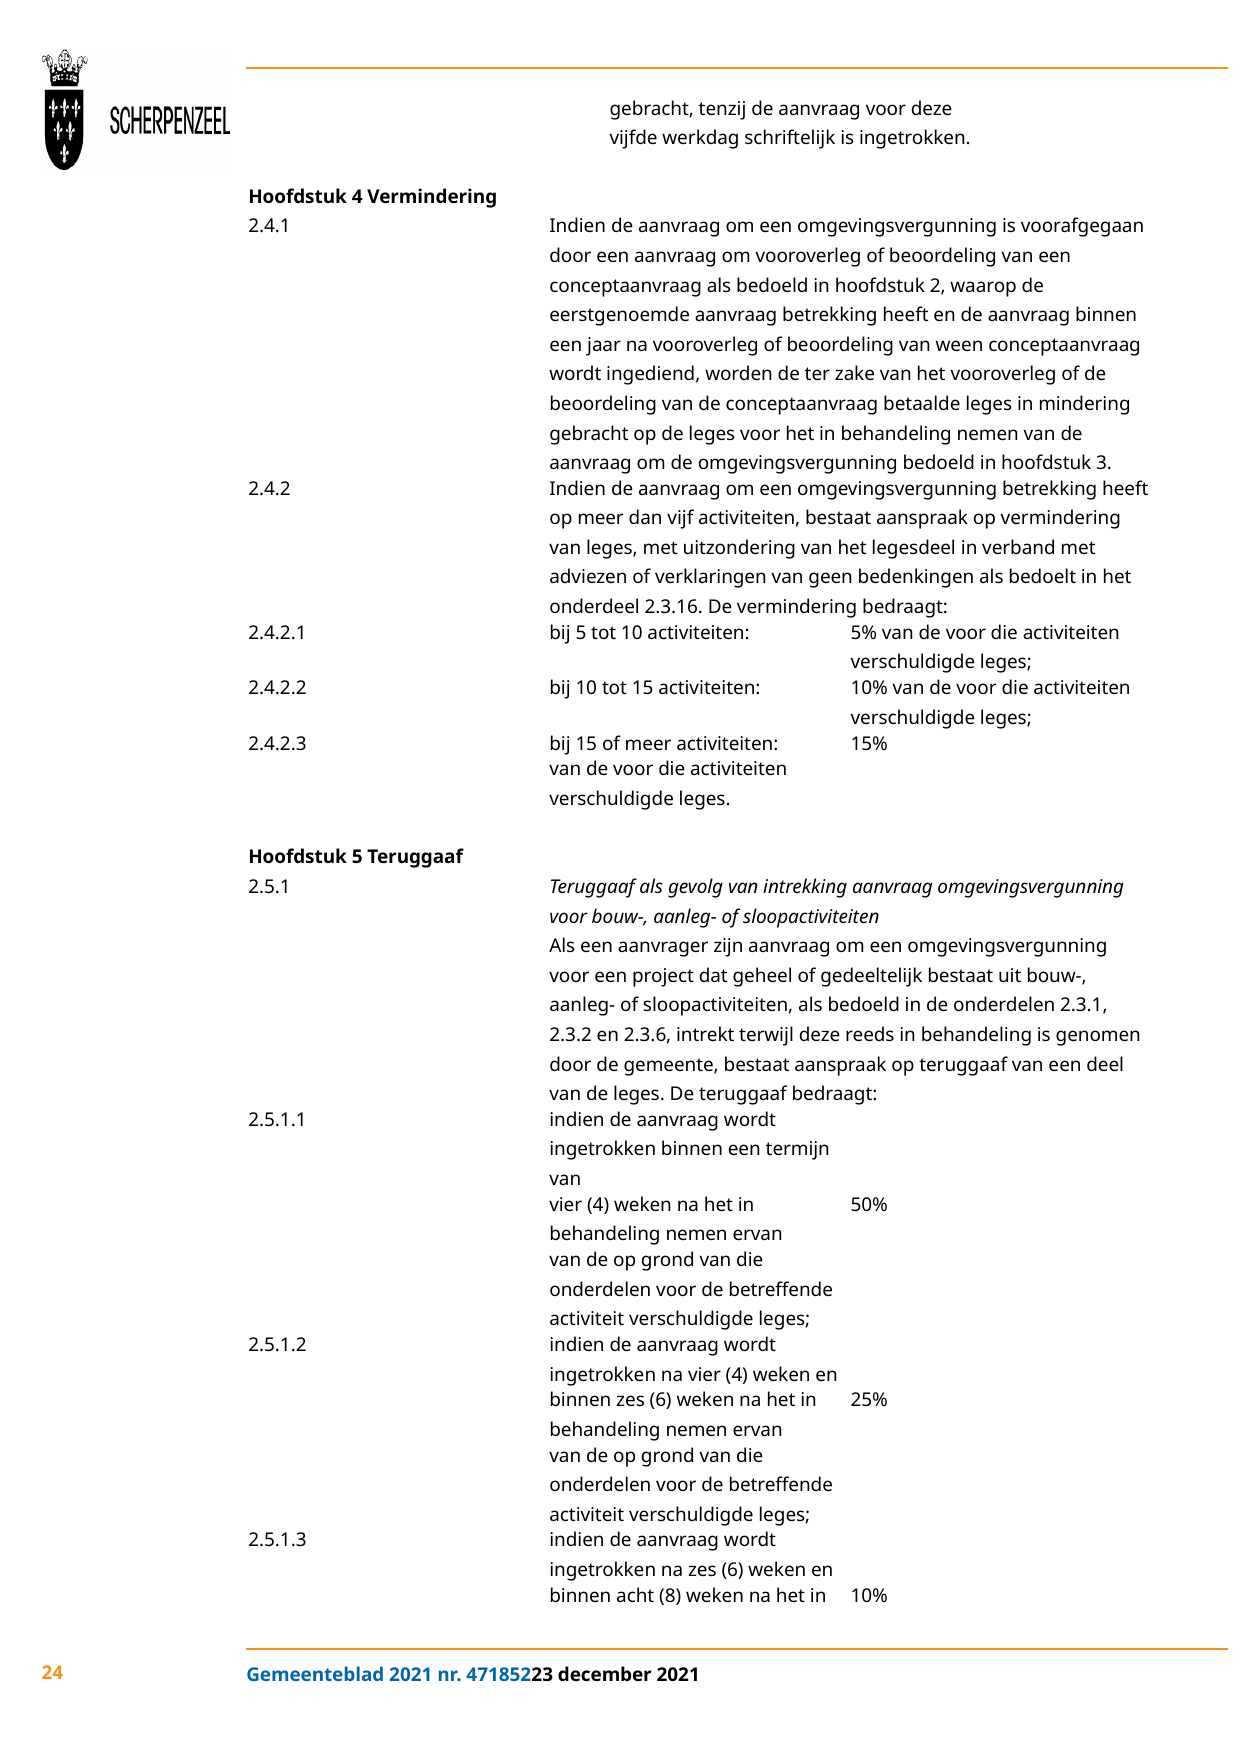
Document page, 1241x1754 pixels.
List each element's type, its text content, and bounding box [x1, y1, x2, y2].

table_cell vier (4) weken na het in behandeling nemen ervan [549, 1191, 850, 1246]
table_cell Indien de aanvraag om een omgevingsvergunning betrekking heeft op meer dan vijf activiteiten, bestaat aanspraak op vermindering van leges, met uitzondering van het legesdeel in verband met adviezen of verklaringen van geen bedenkingen als bedoelt in het onderdeel 2.3.16. De vermindering bedraagt: [549, 475, 1152, 619]
table_cell van de voor die activiteiten verschuldigde leges. [549, 755, 850, 811]
table_cell 2.5.1.2 [248, 1331, 549, 1386]
table_cell bij 15 of meer activiteiten: [549, 730, 850, 755]
table_cell 10% [850, 1582, 1152, 1608]
table_cell 2.5.1.3 [248, 1527, 549, 1582]
table_cell 10% van de voor die activiteiten verschuldigde leges; [850, 674, 1152, 730]
table_cell 2.4.2.3 [248, 730, 549, 755]
table_cell [850, 1106, 1152, 1191]
table_cell indien de aanvraag wordt ingetrokken binnen een termijn van [549, 1106, 850, 1191]
table_cell binnen acht (8) weken na het in [549, 1582, 850, 1608]
table_header Indien de aanvraag om een omgevingsvergunning is voorafgegaan door een aanvraag om vooroverleg of beoordeling van een conceptaanvraag als bedoeld in hoofdstuk 2, waarop de eerstgenoemde aanvraag betrekking heeft en de aanvraag binnen een jaar na vooroverleg of beoordeling van ween conceptaanvraag wordt ingediend, worden de ter zake van het vooroverleg of de beoordeling van de conceptaanvraag betaalde leges in mindering gebracht op de leges voor het in behandeling nemen van de aanvraag om de omgevingsvergunning bedoeld in hoofdstuk 3. [549, 213, 1152, 475]
table_cell [248, 1582, 549, 1608]
table_cell 2.4.2.2 [248, 674, 549, 730]
table_cell indien de aanvraag wordt ingetrokken na vier (4) weken en [549, 1331, 850, 1386]
table_cell [971, 95, 1152, 150]
table_cell bij 10 tot 15 activiteiten: [549, 674, 850, 730]
table_cell 2.5.1.1 [248, 1106, 549, 1191]
table_cell [850, 1442, 1152, 1527]
table_cell [429, 95, 609, 150]
table_cell 2.4.2 [248, 475, 549, 619]
picture [41, 47, 231, 172]
text Hoofdstuk 4 Vermindering [248, 183, 1152, 209]
table_cell 15% [850, 730, 1152, 755]
table_cell 2.4.2.1 [248, 619, 549, 674]
table_cell 5% van de voor die activiteiten verschuldigde leges; [850, 619, 1152, 674]
table_cell 25% [850, 1386, 1152, 1442]
table_cell van de op grond van die onderdelen voor de betreffende activiteit verschuldigde leges; [549, 1442, 850, 1527]
table_cell 50% [850, 1191, 1152, 1246]
table_header 2.4.1 [248, 213, 549, 475]
table_header Teruggaaf als gevolg van intrekking aanvraag omgevingsvergunning voor bouw-, aanleg- of sloopactiviteiten Als een aanvrager zijn aanvraag om een omgevingsvergunning voor een project dat geheel of gedeeltelijk bestaat uit bouw-, aanleg- of sloopactiviteiten, als bedoeld in de onderdelen 2.3.1, 2.3.2 en 2.3.6, intrekt terwijl deze reeds in behandeling is genomen door de gemeente, bestaat aanspraak op teruggaaf van een deel van de leges. De teruggaaf bedraagt: [549, 873, 1152, 1106]
table_cell [850, 755, 1152, 811]
table_cell bij 5 tot 10 activiteiten: [549, 619, 850, 674]
table_cell gebracht, tenzij de aanvraag voor deze vijfde werkdag schriftelijk is ingetrokken. [609, 95, 971, 150]
table_cell [248, 1386, 549, 1442]
table_cell binnen zes (6) weken na het in behandeling nemen ervan [549, 1386, 850, 1442]
table_cell [248, 1246, 549, 1331]
table_cell [850, 1246, 1152, 1331]
table_cell [248, 755, 549, 811]
table_header 2.5.1 [248, 873, 549, 1106]
table_cell [248, 1442, 549, 1527]
table_cell [248, 95, 429, 150]
text Hoofdstuk 5 Teruggaaf [248, 843, 1152, 869]
table_cell [850, 1527, 1152, 1582]
table_cell van de op grond van die onderdelen voor de betreffende activiteit verschuldigde leges; [549, 1246, 850, 1331]
table_cell indien de aanvraag wordt ingetrokken na zes (6) weken en [549, 1527, 850, 1582]
table_cell [850, 1331, 1152, 1386]
table_cell [248, 1191, 549, 1246]
